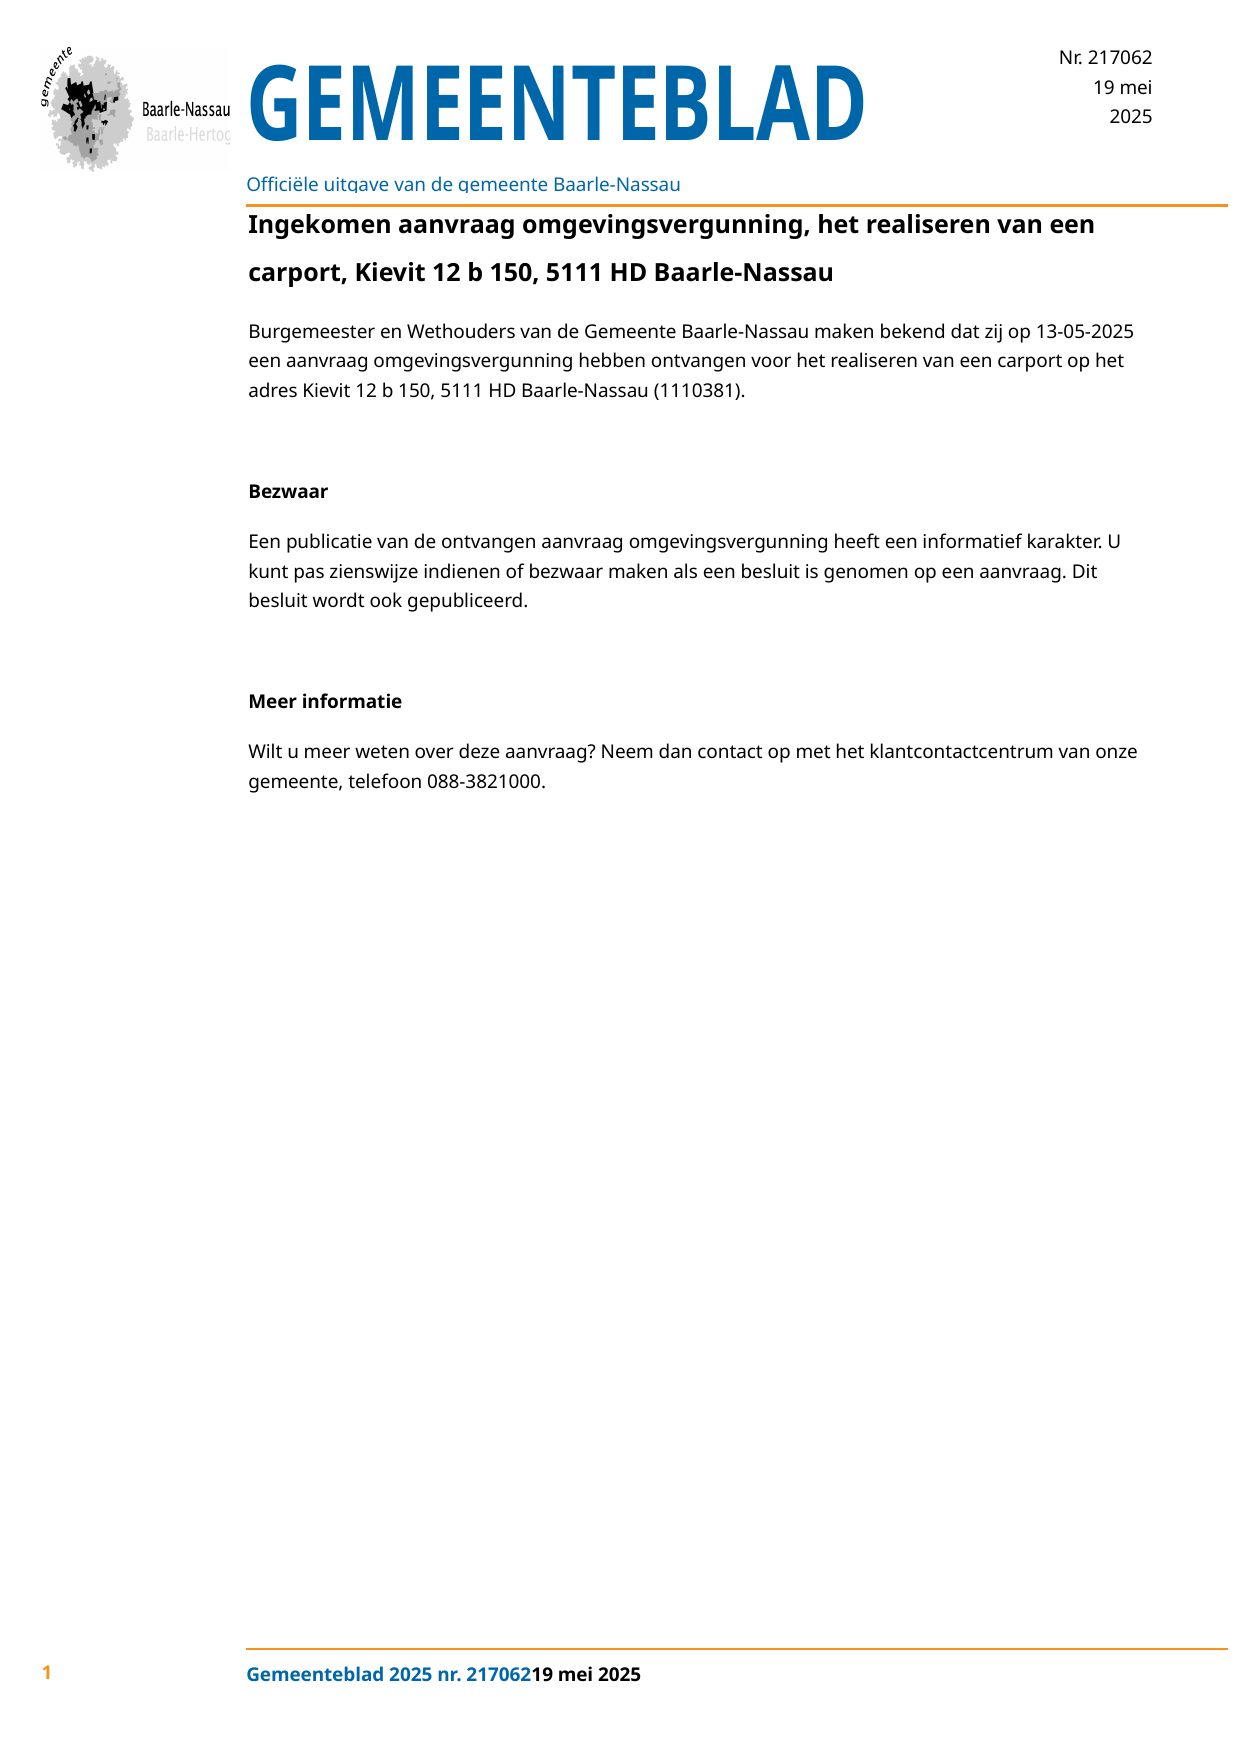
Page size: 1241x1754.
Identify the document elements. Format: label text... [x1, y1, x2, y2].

text Ingekomen aanvraag omgevingsvergunning, het realiseren van een carport, Kievit 12 b 150, 5111 HD Baarle-Nassau [248, 207, 1152, 288]
text Een publicatie van de ontvangen aanvraag omgevingsvergunning heeft een informatief karakter. U kunt pas zienswijze indienen of bezwaar maken als een besluit is genomen op een aanvraag. Dit besluit wordt ook gepubliceerd. [248, 528, 1152, 613]
text Wilt u meer weten over deze aanvraag? Neem dan contact op met het klantcontactcentrum van onze gemeente, telefoon 088-3821000. [248, 739, 1152, 794]
text Meer informatie [248, 688, 1152, 714]
picture [41, 47, 231, 172]
text Burgemeester en Wethouders van de Gemeente Baarle-Nassau maken bekend dat zij op 13-05-2025 een aanvraag omgevingsvergunning hebben ontvangen voor het realiseren van een carport op het adres Kievit 12 b 150, 5111 HD Baarle-Nassau (1110381). [248, 318, 1152, 403]
text Bezwaar [248, 478, 1152, 504]
